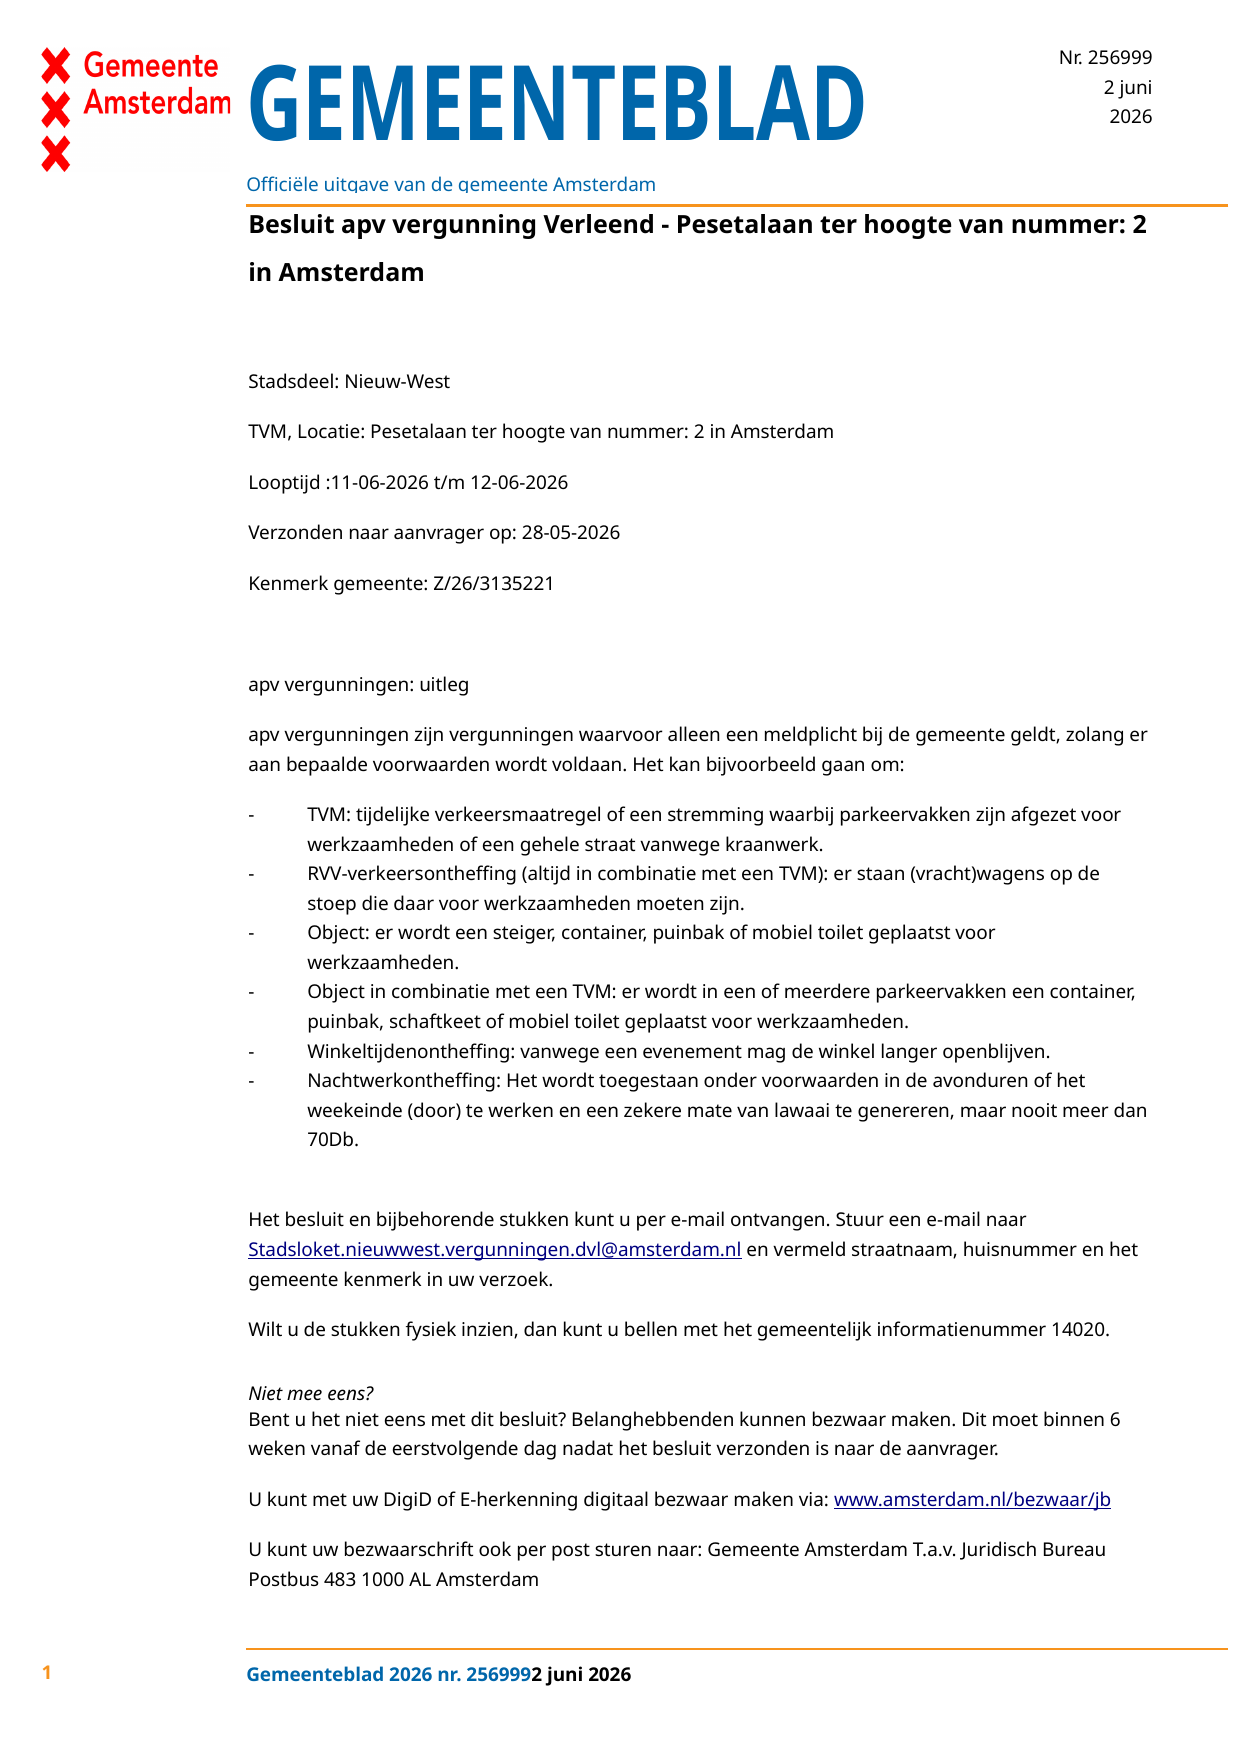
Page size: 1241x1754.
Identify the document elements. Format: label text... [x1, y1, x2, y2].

text TVM, Locatie: Pesetalaan ter hoogte van nummer: 2 in Amsterdam [248, 419, 1152, 444]
list Object in combinatie met een TVM: er wordt in een of meerdere parkeervakken een container, puinbak, schaftkeet of mobiel toilet geplaatst voor werkzaamheden. [248, 979, 1152, 1034]
text apv vergunningen: uitleg [248, 671, 1152, 697]
text Wilt u de stukken fysiek inzien, dan kunt u bellen met het gemeentelijk informatienummer 14020. [248, 1316, 1152, 1342]
list Winkeltijdenontheffing: vanwege een evenement mag de winkel langer openblijven. [248, 1038, 1152, 1064]
text Het besluit en bijbehorende stukken kunt u per e-mail ontvangen. Stuur een e-mail naar Stadsloket.nieuwwest.vergunningen.dvl@amsterdam.nl en vermeld straatnaam, huisnummer en het gemeente kenmerk in uw verzoek. [248, 1207, 1152, 1292]
text Kenmerk gemeente: Z/26/3135221 [248, 570, 1152, 596]
list TVM: tijdelijke verkeersmaatregel of een stremming waarbij parkeervakken zijn afgezet voor werkzaamheden of een gehele straat vanwege kraanwerk. [248, 801, 1152, 857]
text Bent u het niet eens met dit besluit? Belanghebbenden kunnen bezwaar maken. Dit moet binnen 6 weken vanaf de eerstvolgende dag nadat het besluit verzonden is naar de aanvrager. [248, 1406, 1152, 1461]
text U kunt uw bezwaarschrift ook per post sturen naar: Gemeente Amsterdam T.a.v. Juridisch Bureau Postbus 483 1000 AL Amsterdam [248, 1536, 1152, 1592]
text Stadsdeel: Nieuw-West [248, 368, 1152, 394]
list Nachtwerkontheffing: Het wordt toegestaan onder voorwaarden in de avonduren of het weekeinde (door) te werken en een zekere mate van lawaai te genereren, maar nooit meer dan 70Db. [248, 1067, 1152, 1152]
text Niet mee eens? [248, 1380, 1152, 1406]
picture [41, 47, 231, 172]
list Object: er wordt een steiger, container, puinbak of mobiel toilet geplaatst voor werkzaamheden. [248, 919, 1152, 975]
list RVV-verkeersontheffing (altijd in combinatie met een TVM): er staan (vracht)wagens op de stoep die daar voor werkzaamheden moeten zijn. [248, 860, 1152, 916]
text U kunt met uw DigiD of E-herkenning digitaal bezwaar maken via: www.amsterdam.nl/bezwaar/jb [248, 1486, 1152, 1512]
text Verzonden naar aanvrager op: 28-05-2026 [248, 519, 1152, 545]
text apv vergunningen zijn vergunningen waarvoor alleen een meldplicht bij de gemeente geldt, zolang er aan bepaalde voorwaarden wordt voldaan. Het kan bijvoorbeeld gaan om: [248, 721, 1152, 777]
text Looptijd :11-06-2026 t/m 12-06-2026 [248, 469, 1152, 495]
text Besluit apv vergunning Verleend - Pesetalaan ter hoogte van nummer: 2 in Amsterdam [248, 207, 1152, 288]
